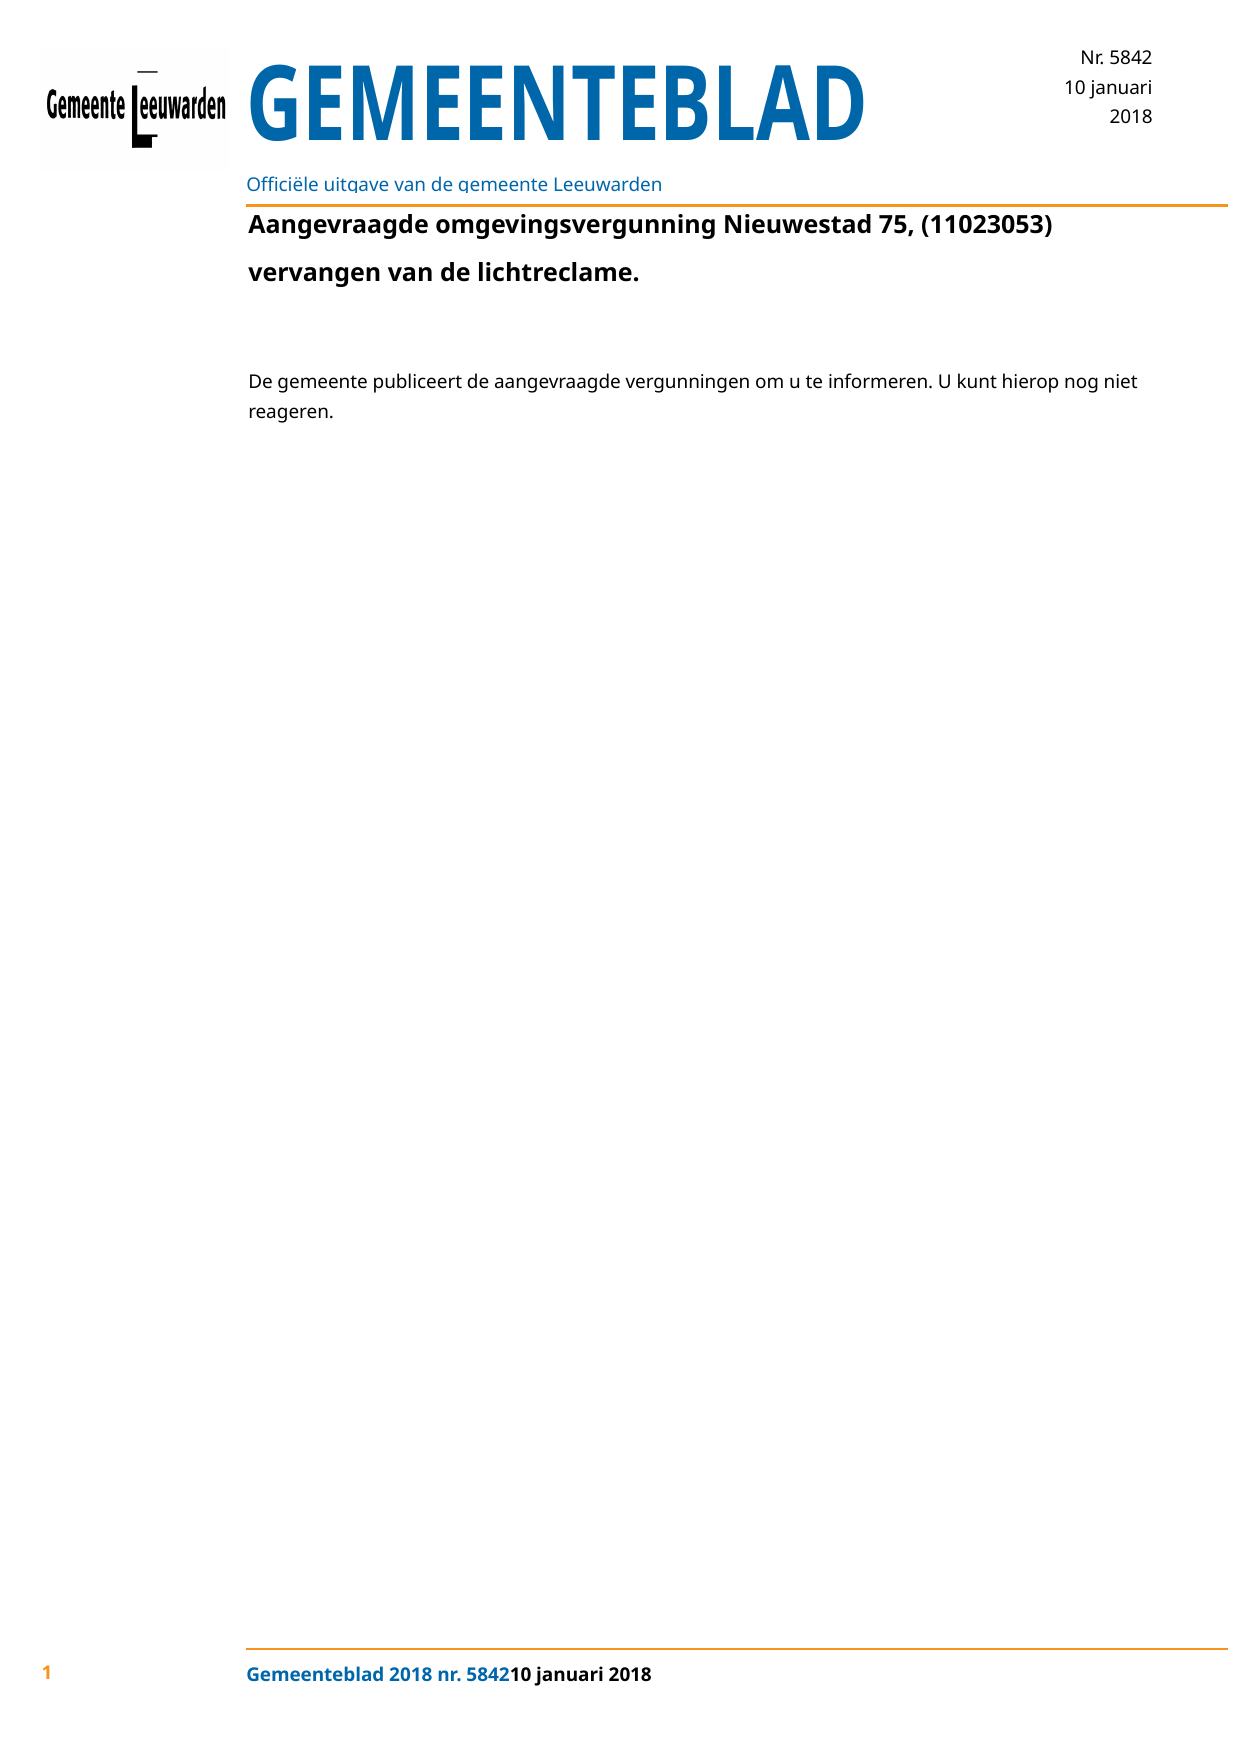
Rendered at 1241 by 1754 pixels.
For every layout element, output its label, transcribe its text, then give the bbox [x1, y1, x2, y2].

text De gemeente publiceert de aangevraagde vergunningen om u te informeren. U kunt hierop nog niet reageren. [248, 368, 1152, 424]
text Aangevraagde omgevingsvergunning Nieuwestad 75, (11023053) vervangen van de lichtreclame. [248, 207, 1152, 288]
picture [41, 47, 231, 172]
